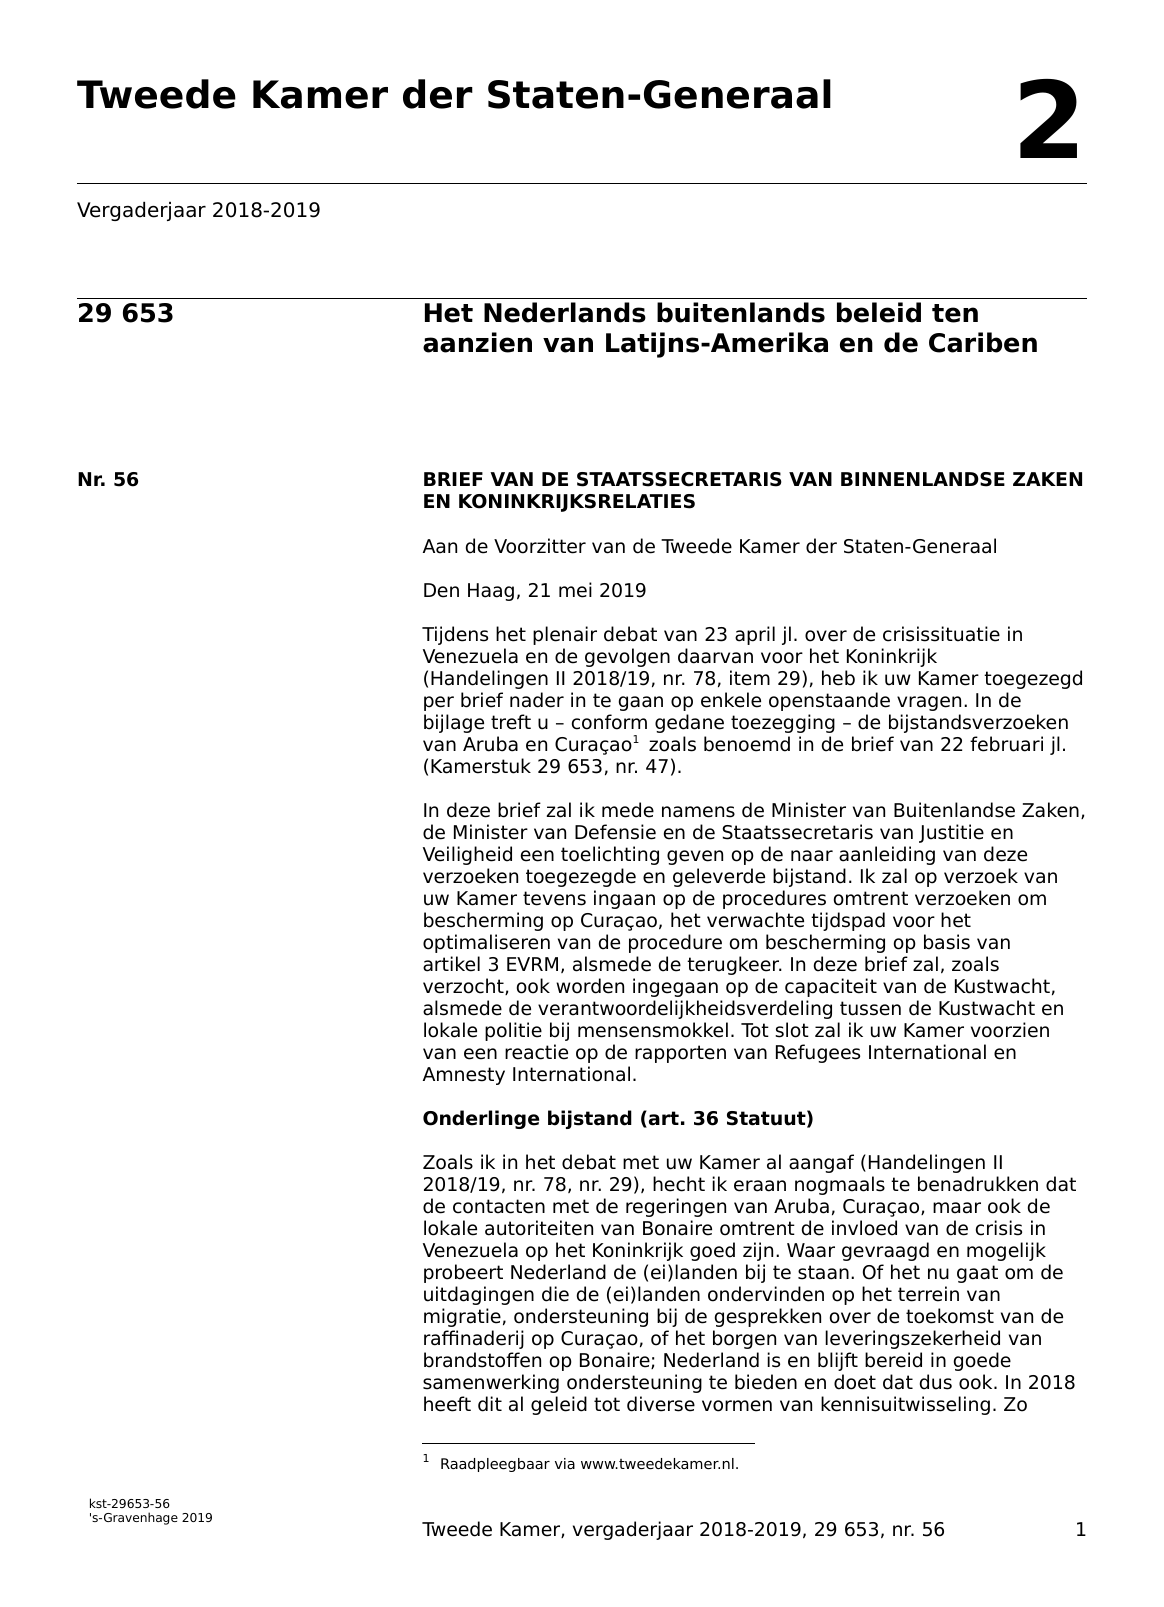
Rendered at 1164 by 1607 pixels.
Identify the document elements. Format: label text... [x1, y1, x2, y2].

subtitle 29 653 Het Nederlands buitenlands beleid ten aanzien van Latijns-Amerika en de Cariben [77, 299, 1087, 358]
text Aan de Voorzitter van de Tweede Kamer der Staten-Generaal [422, 536, 1087, 557]
table_header 2 [886, 59, 1087, 183]
text In deze brief zal ik mede namens de Minister van Buitenlandse Zaken, de Minister van Defensie en de Staatssecretaris van Justitie en Veiligheid een toelichting geven op de naar aanleiding van deze verzoeken toegezegde en geleverde bijstand. Ik zal op verzoek van uw Kamer tevens ingaan op de procedures omtrent verzoeken om bescherming op Curaçao, het verwachte tijdspad voor het optimaliseren van de procedure om bescherming op basis van artikel 3 EVRM, alsmede de terugkeer. In deze brief zal, zoals verzocht, ook worden ingegaan op de capaciteit van de Kustwacht, alsmede de verantwoordelijkheidsverdeling tussen de Kustwacht en lokale politie bij mensensmokkel. Tot slot zal ik uw Kamer voorzien van een reactie op de rapporten van Refugees International en Amnesty International. [422, 800, 1087, 1086]
subtitle Onderlinge bijstand (art. 36 Statuut) [422, 1108, 1087, 1130]
text kst-29653-56 [88, 1497, 323, 1511]
text Zoals ik in het debat met uw Kamer al aangaf (Handelingen II 2018/19, nr. 78, nr. 29), hecht ik eraan nogmaals te benadrukken dat de contacten met de regeringen van Aruba, Curaçao, maar ook de lokale autoriteiten van Bonaire omtrent de invloed van de crisis in Venezuela op het Koninkrijk goed zijn. Waar gevraagd en mogelijk probeert Nederland de (ei)landen bij te staan. Of het nu gaat om de uitdagingen die de (ei)landen ondervinden op het terrein van migratie, ondersteuning bij de gesprekken over de toekomst van de raffinaderij op Curaçao, of het borgen van leveringszekerheid van brandstoffen op Bonaire; Nederland is en blijft bereid in goede samenwerking ondersteuning te bieden en doet dat dus ook. In 2018 heeft dit al geleid tot diverse vormen van kennisuitwisseling. Zo [422, 1152, 1087, 1416]
text Tijdens het plenair debat van 23 april jl. over de crisissituatie in Venezuela en de gevolgen daarvan voor het Koninkrijk (Handelingen II 2018/19, nr. 78, item 29), heb ik uw Kamer toegezegd per brief nader in te gaan op enkele openstaande vragen. In de bijlage treft u – conform gedane toezegging – de bijstandsverzoeken van Aruba en Curaçao zoals benoemd in de brief van 22 februari jl. (Kamerstuk 29 653, nr. 47). [422, 624, 1087, 778]
text Raadpleegbaar via www.tweedekamer.nl. [422, 1452, 1087, 1474]
text Den Haag, 21 mei 2019 [422, 580, 1087, 602]
text 's-Gravenhage 2019 [88, 1511, 323, 1525]
subtitle Nr. 56 BRIEF VAN DE STAATSSECRETARIS VAN BINNENLANDSE ZAKEN EN KONINKRIJKSRELATIES [77, 469, 1087, 513]
table_header Tweede Kamer der Staten-Generaal [77, 59, 886, 183]
table_cell Vergaderjaar 2018-2019 [77, 184, 1087, 298]
